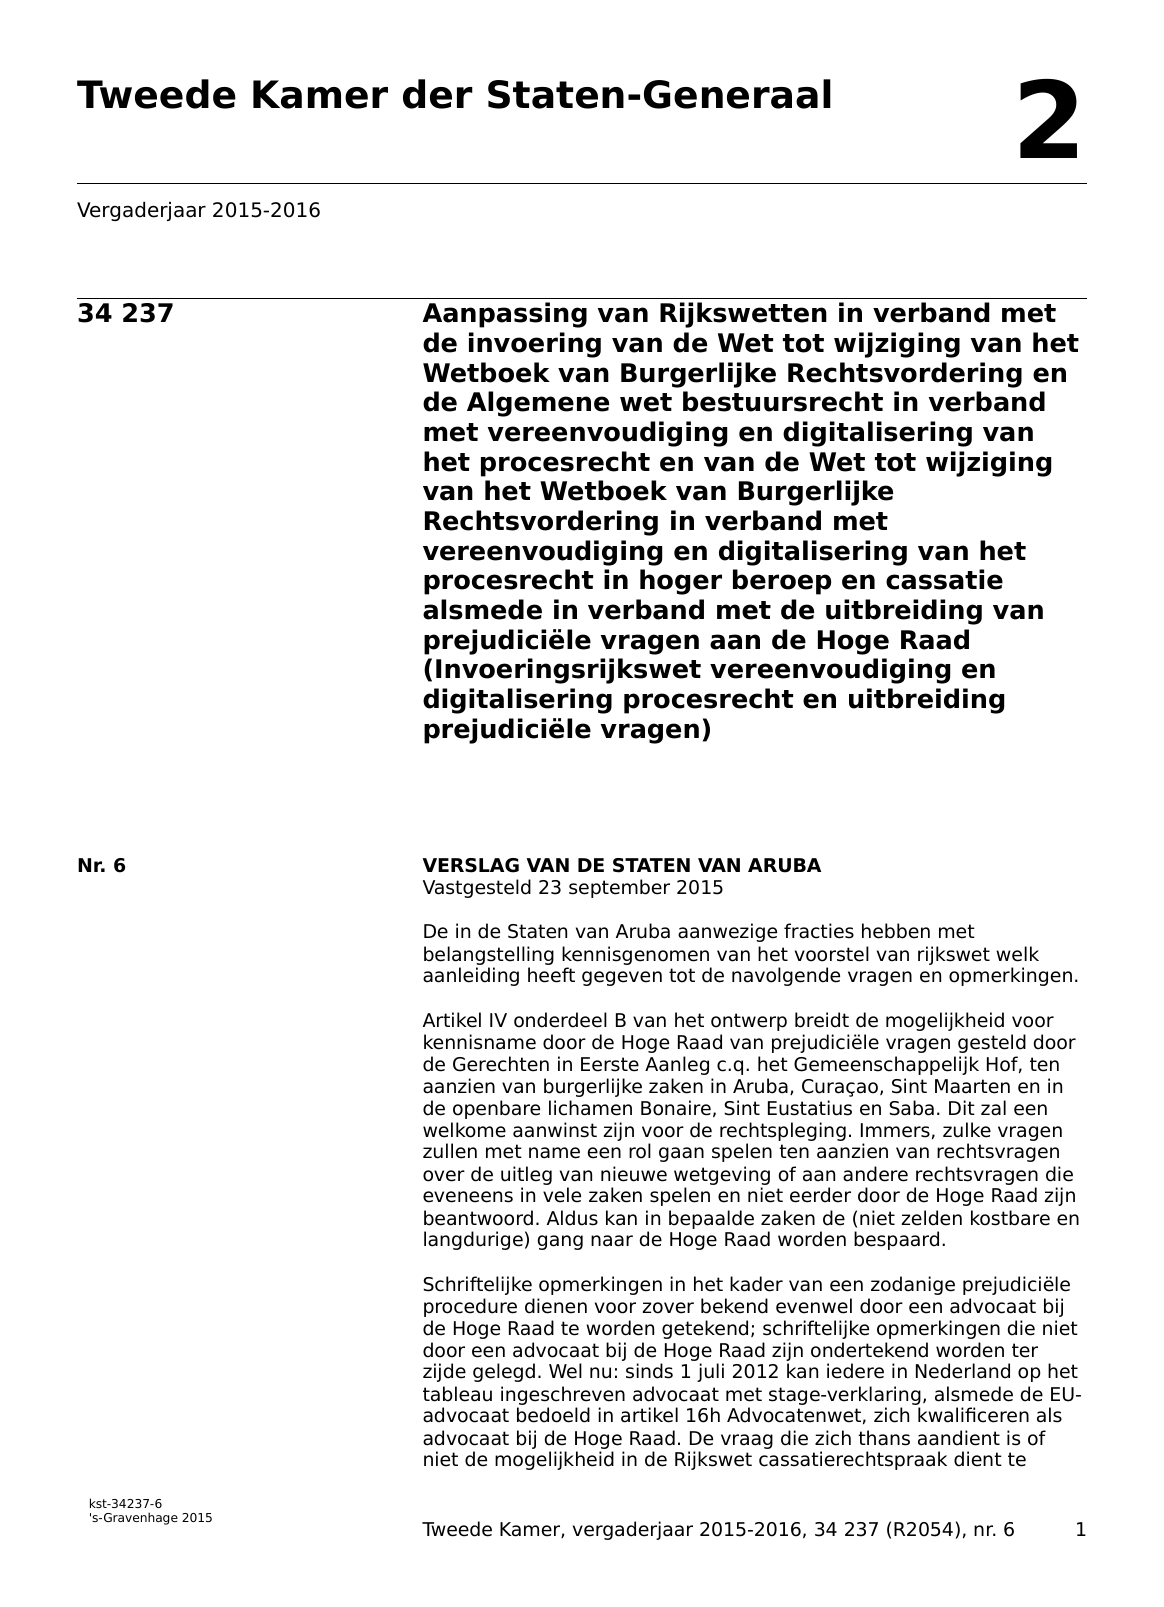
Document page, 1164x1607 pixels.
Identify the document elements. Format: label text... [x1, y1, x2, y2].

table_header 2 [886, 59, 1087, 183]
text 's-Gravenhage 2015 [88, 1511, 323, 1525]
text De in de Staten van Aruba aanwezige fracties hebben met belangstelling kennisgenomen van het voorstel van rijkswet welk aanleiding heeft gegeven tot de navolgende vragen en opmerkingen. [422, 921, 1087, 987]
text Vastgesteld 23 september 2015 [422, 877, 1087, 899]
table_header Tweede Kamer der Staten-Generaal [77, 59, 886, 183]
subtitle Nr. 6 VERSLAG VAN DE STATEN VAN ARUBA [77, 855, 1087, 877]
text Schriftelijke opmerkingen in het kader van een zodanige prejudiciële procedure dienen voor zover bekend evenwel door een advocaat bij de Hoge Raad te worden getekend; schriftelijke opmerkingen die niet door een advocaat bij de Hoge Raad zijn ondertekend worden ter zijde gelegd. Wel nu: sinds 1 juli 2012 kan iedere in Nederland op het tableau ingeschreven advocaat met stage-verklaring, alsmede de EU-advocaat bedoeld in artikel 16h Advocatenwet, zich kwalificeren als advocaat bij de Hoge Raad. De vraag die zich thans aandient is of niet de mogelijkheid in de Rijkswet cassatierechtspraak dient te [422, 1273, 1087, 1471]
table_cell Vergaderjaar 2015-2016 [77, 184, 1087, 298]
text kst-34237-6 [88, 1497, 323, 1511]
subtitle 34 237 Aanpassing van Rijkswetten in verband met de invoering van de Wet tot wijziging van het Wetboek van Burgerlijke Rechtsvordering en de Algemene wet bestuursrecht in verband met vereenvoudiging en digitalisering van het procesrecht en van de Wet tot wijziging van het Wetboek van Burgerlijke Rechtsvordering in verband met vereenvoudiging en digitalisering van het procesrecht in hoger beroep en cassatie alsmede in verband met de uitbreiding van prejudiciële vragen aan de Hoge Raad (Invoeringsrijkswet vereenvoudiging en digitalisering procesrecht en uitbreiding prejudiciële vragen) [77, 299, 1087, 744]
text Artikel IV onderdeel B van het ontwerp breidt de mogelijkheid voor kennisname door de Hoge Raad van prejudiciële vragen gesteld door de Gerechten in Eerste Aanleg c.q. het Gemeenschappelijk Hof, ten aanzien van burgerlijke zaken in Aruba, Curaçao, Sint Maarten en in de openbare lichamen Bonaire, Sint Eustatius en Saba. Dit zal een welkome aanwinst zijn voor de rechtspleging. Immers, zulke vragen zullen met name een rol gaan spelen ten aanzien van rechtsvragen over de uitleg van nieuwe wetgeving of aan andere rechtsvragen die eveneens in vele zaken spelen en niet eerder door de Hoge Raad zijn beantwoord. Aldus kan in bepaalde zaken de (niet zelden kostbare en langdurige) gang naar de Hoge Raad worden bespaard. [422, 1009, 1087, 1251]
